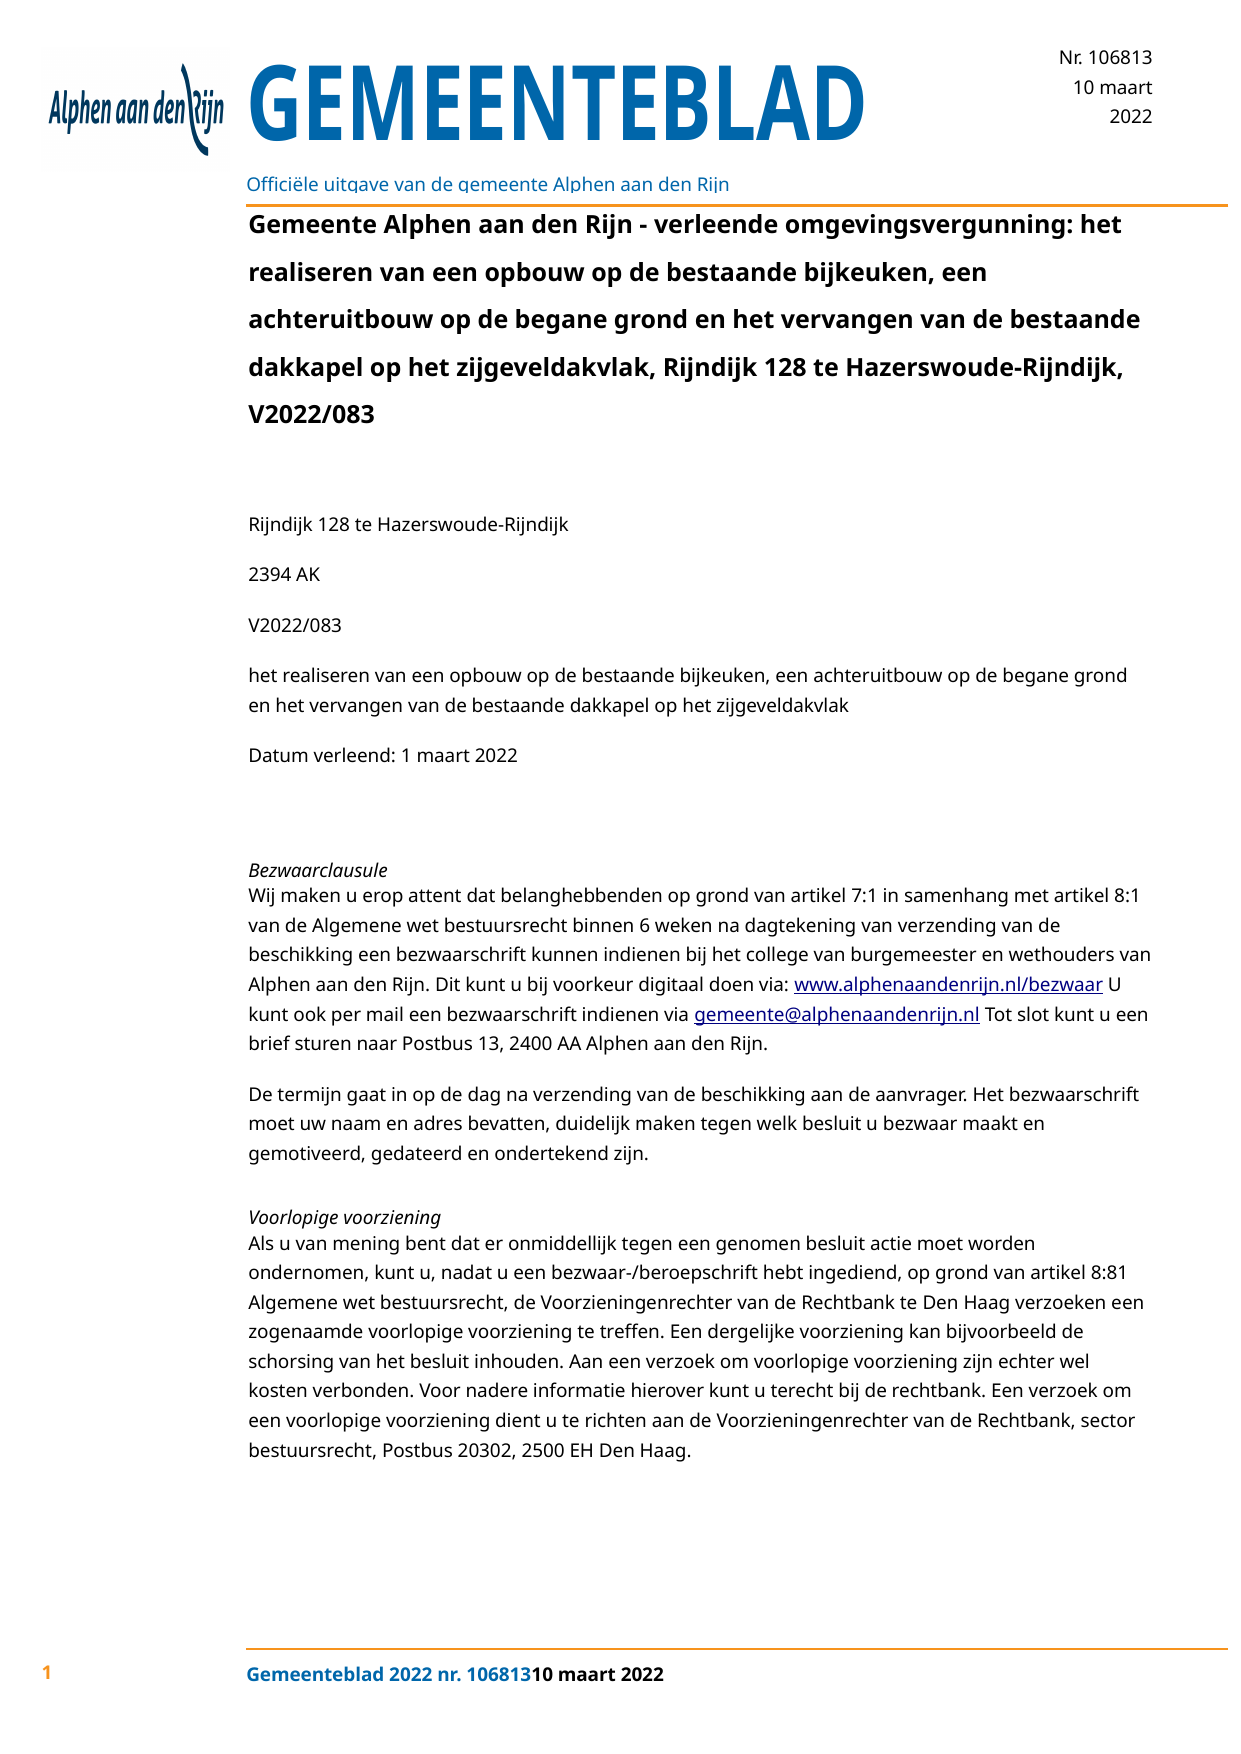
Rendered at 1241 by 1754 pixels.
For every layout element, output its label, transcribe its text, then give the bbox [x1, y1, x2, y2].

text Bezwaarclausule [248, 857, 1152, 882]
text De termijn gaat in op de dag na verzending van de beschikking aan de aanvrager. Het bezwaarschrift moet uw naam en adres bevatten, duidelijk maken tegen welk besluit u bezwaar maakt en gemotiveerd, gedateerd en ondertekend zijn. [248, 1081, 1152, 1166]
text Gemeente Alphen aan den Rijn - verleende omgevingsvergunning: het realiseren van een opbouw op de bestaande bijkeuken, een achteruitbouw op de begane grond en het vervangen van de bestaande dakkapel op het zijgeveldakvlak, Rijndijk 128 te Hazerswoude-Rijndijk, V2022/083 [248, 207, 1152, 431]
text Wij maken u erop attent dat belanghebbenden op grond van artikel 7:1 in samenhang met artikel 8:1 van de Algemene wet bestuursrecht binnen 6 weken na dagtekening van verzending van de beschikking een bezwaarschrift kunnen indienen bij het college van burgemeester en wethouders van Alphen aan den Rijn. Dit kunt u bij voorkeur digitaal doen via: www.alphenaandenrijn.nl/bezwaar U kunt ook per mail een bezwaarschrift indienen via gemeente@alphenaandenrijn.nl Tot slot kunt u een brief sturen naar Postbus 13, 2400 AA Alphen aan den Rijn. [248, 882, 1152, 1056]
text Datum verleend: 1 maart 2022 [248, 742, 1152, 768]
text Als u van mening bent dat er onmiddellijk tegen een genomen besluit actie moet worden ondernomen, kunt u, nadat u een bezwaar-/beroepschrift hebt ingediend, op grond van artikel 8:81 Algemene wet bestuursrecht, de Voorzieningenrechter van de Rechtbank te Den Haag verzoeken een zogenaamde voorlopige voorziening te treffen. Een dergelijke voorziening kan bijvoorbeeld de schorsing van het besluit inhouden. Aan een verzoek om voorlopige voorziening zijn echter wel kosten verbonden. Voor nadere informatie hierover kunt u terecht bij de rechtbank. Een verzoek om een voorlopige voorziening dient u te richten aan de Voorzieningenrechter van de Rechtbank, sector bestuursrecht, Postbus 20302, 2500 EH Den Haag. [248, 1230, 1152, 1462]
text 2394 AK [248, 562, 1152, 587]
picture [41, 47, 231, 172]
text Voorlopige voorziening [248, 1204, 1152, 1230]
text V2022/083 [248, 612, 1152, 638]
text het realiseren van een opbouw op de bestaande bijkeuken, een achteruitbouw op de begane grond en het vervangen van de bestaande dakkapel op het zijgeveldakvlak [248, 662, 1152, 718]
text Rijndijk 128 te Hazerswoude-Rijndijk [248, 511, 1152, 537]
